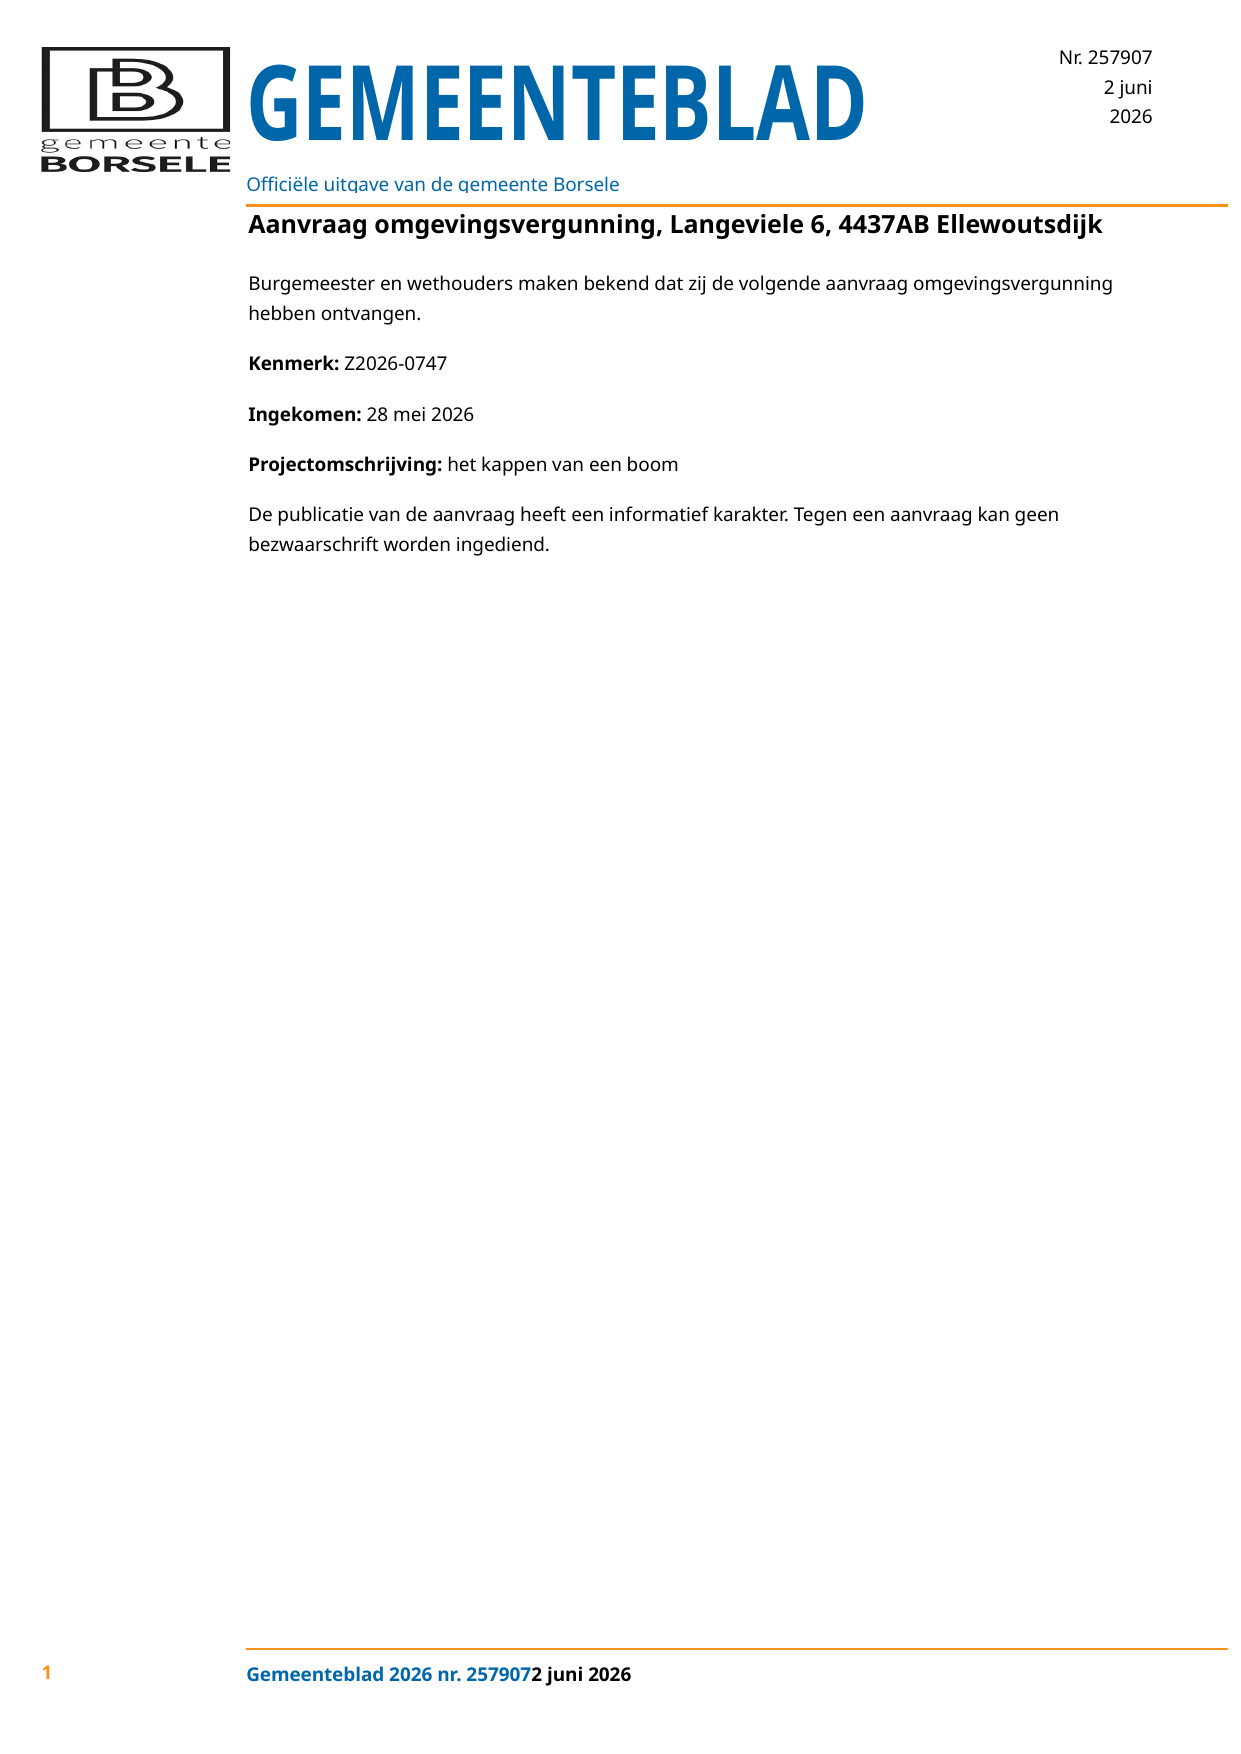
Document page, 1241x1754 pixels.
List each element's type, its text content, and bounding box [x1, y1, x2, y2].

text Ingekomen: 28 mei 2026 [248, 401, 1152, 426]
text Kenmerk: Z2026-0747 [248, 350, 1152, 376]
text Projectomschrijving: het kappen van een boom [248, 451, 1152, 477]
text Aanvraag omgevingsvergunning, Langeviele 6, 4437AB Ellewoutsdijk [248, 207, 1152, 241]
text Burgemeester en wethouders maken bekend dat zij de volgende aanvraag omgevingsvergunning hebben ontvangen. [248, 270, 1152, 326]
picture [41, 47, 231, 172]
text De publicatie van de aanvraag heeft een informatief karakter. Tegen een aanvraag kan geen bezwaarschrift worden ingediend. [248, 502, 1152, 557]
